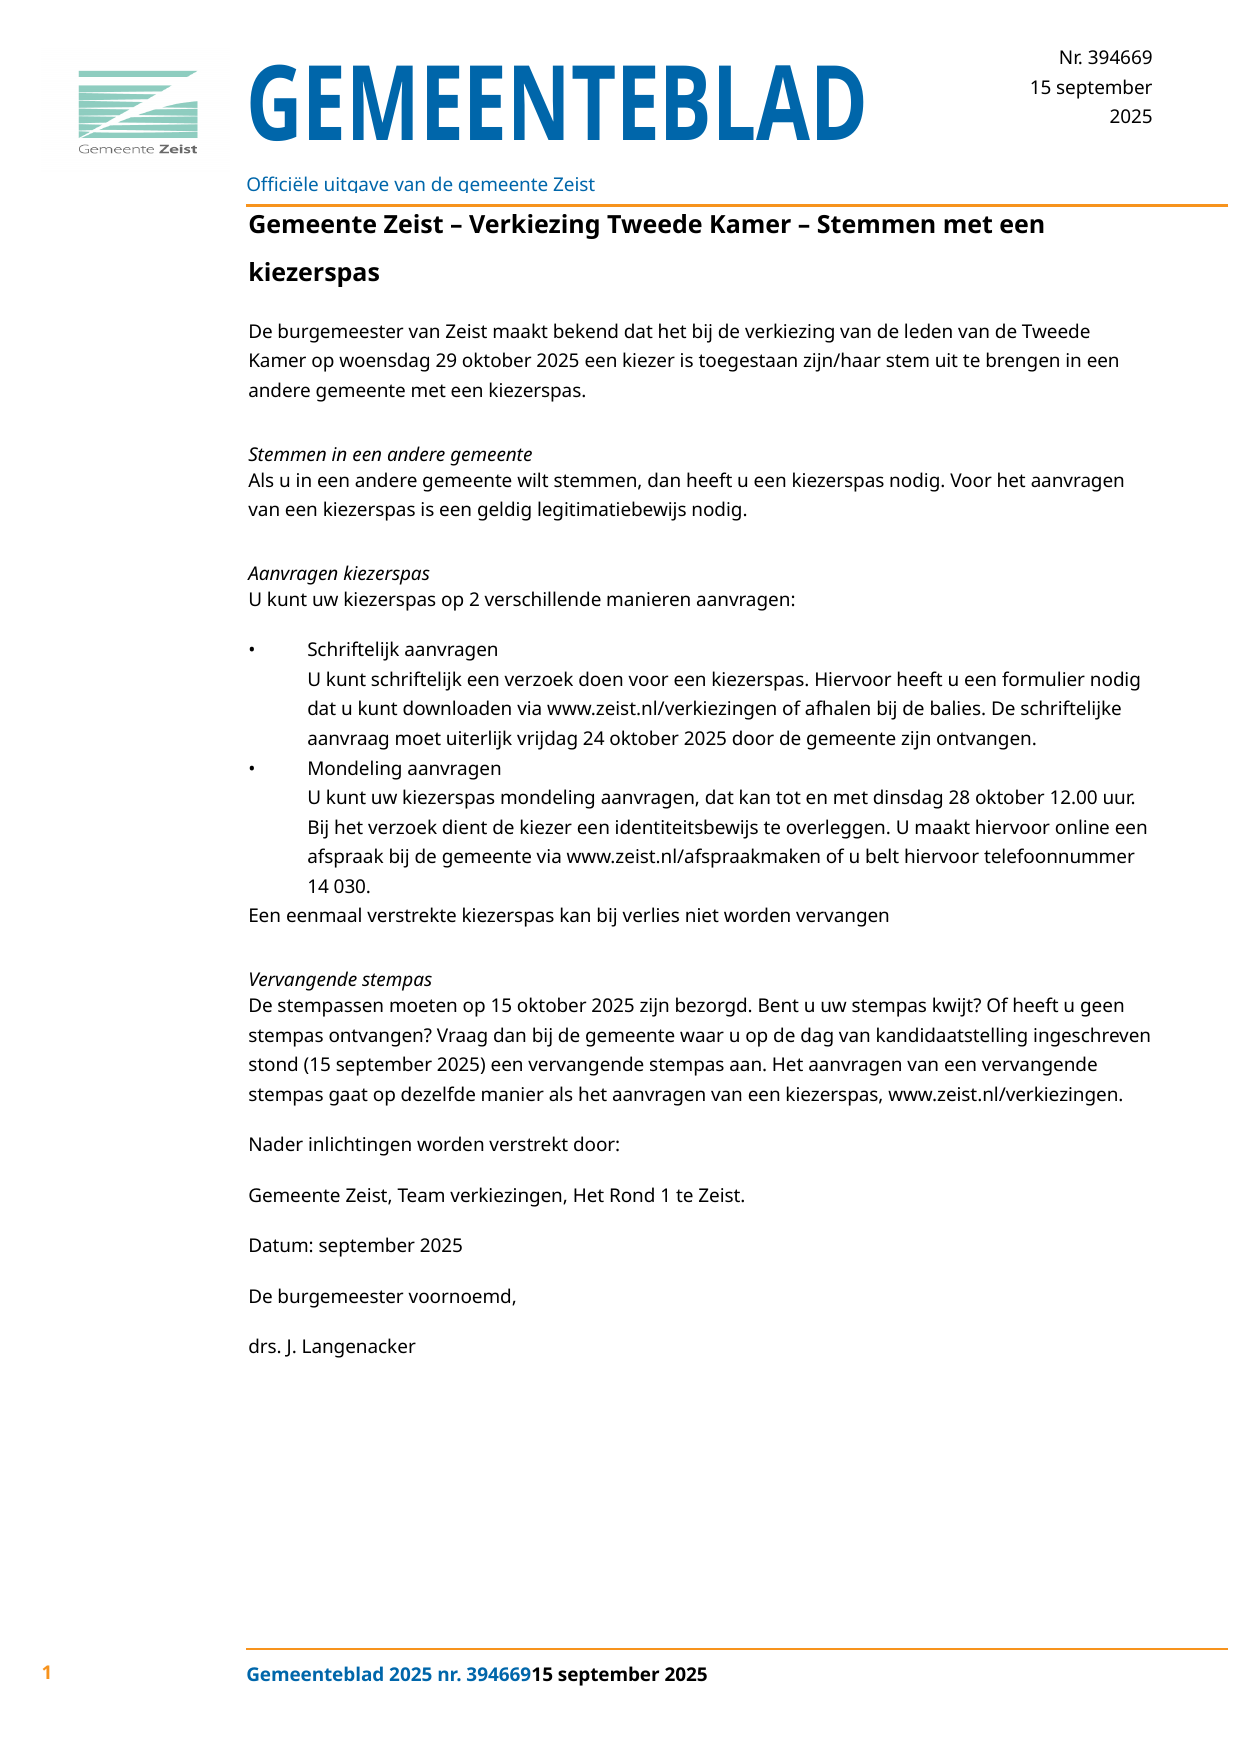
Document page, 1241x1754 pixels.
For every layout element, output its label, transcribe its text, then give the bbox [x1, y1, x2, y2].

text Als u in een andere gemeente wilt stemmen, dan heeft u een kiezerspas nodig. Voor het aanvragen van een kiezerspas is een geldig legitimatiebewijs nodig. [248, 467, 1152, 522]
text Nader inlichtingen worden verstrekt door: [248, 1132, 1152, 1157]
list Mondeling aanvragen [248, 755, 1152, 781]
text Datum: september 2025 [248, 1232, 1152, 1258]
text Aanvragen kiezerspas [248, 560, 1152, 586]
list Schriftelijk aanvragen [248, 636, 1152, 662]
text De burgemeester voornoemd, [248, 1283, 1152, 1308]
text De burgemeester van Zeist maakt bekend dat het bij de verkiezing van de leden van de Tweede Kamer op woensdag 29 oktober 2025 een kiezer is toegestaan zijn/haar stem uit te brengen in een andere gemeente met een kiezerspas. [248, 318, 1152, 403]
text Stemmen in een andere gemeente [248, 441, 1152, 467]
list Bij het verzoek dient de kiezer een identiteitsbewijs te overleggen. U maakt hiervoor online een afspraak bij de gemeente via www.zeist.nl/afspraakmaken of u belt hiervoor telefoonnummer 14 030. [248, 814, 1152, 899]
text De stempassen moeten op 15 oktober 2025 zijn bezorgd. Bent u uw stempas kwijt? Of heeft u geen stempas ontvangen? Vraag dan bij de gemeente waar u op de dag van kandidaatstelling ingeschreven stond (15 september 2025) een vervangende stempas aan. Het aanvragen van een vervangende stempas gaat op dezelfde manier als het aanvragen van een kiezerspas, www.zeist.nl/verkiezingen. [248, 992, 1152, 1107]
picture [41, 47, 231, 172]
text Gemeente Zeist, Team verkiezingen, Het Rond 1 te Zeist. [248, 1182, 1152, 1208]
text U kunt uw kiezerspas op 2 verschillende manieren aanvragen: [248, 586, 1152, 612]
list U kunt schriftelijk een verzoek doen voor een kiezerspas. Hiervoor heeft u een formulier nodig dat u kunt downloaden via www.zeist.nl/verkiezingen of afhalen bij de balies. De schriftelijke aanvraag moet uiterlijk vrijdag 24 oktober 2025 door de gemeente zijn ontvangen. [248, 666, 1152, 751]
text Gemeente Zeist – Verkiezing Tweede Kamer – Stemmen met een kiezerspas [248, 207, 1152, 288]
text drs. J. Langenacker [248, 1333, 1152, 1359]
text Vervangende stempas [248, 967, 1152, 992]
text Een eenmaal verstrekte kiezerspas kan bij verlies niet worden vervangen [248, 903, 1152, 928]
list U kunt uw kiezerspas mondeling aanvragen, dat kan tot en met dinsdag 28 oktober 12.00 uur. [248, 784, 1152, 810]
